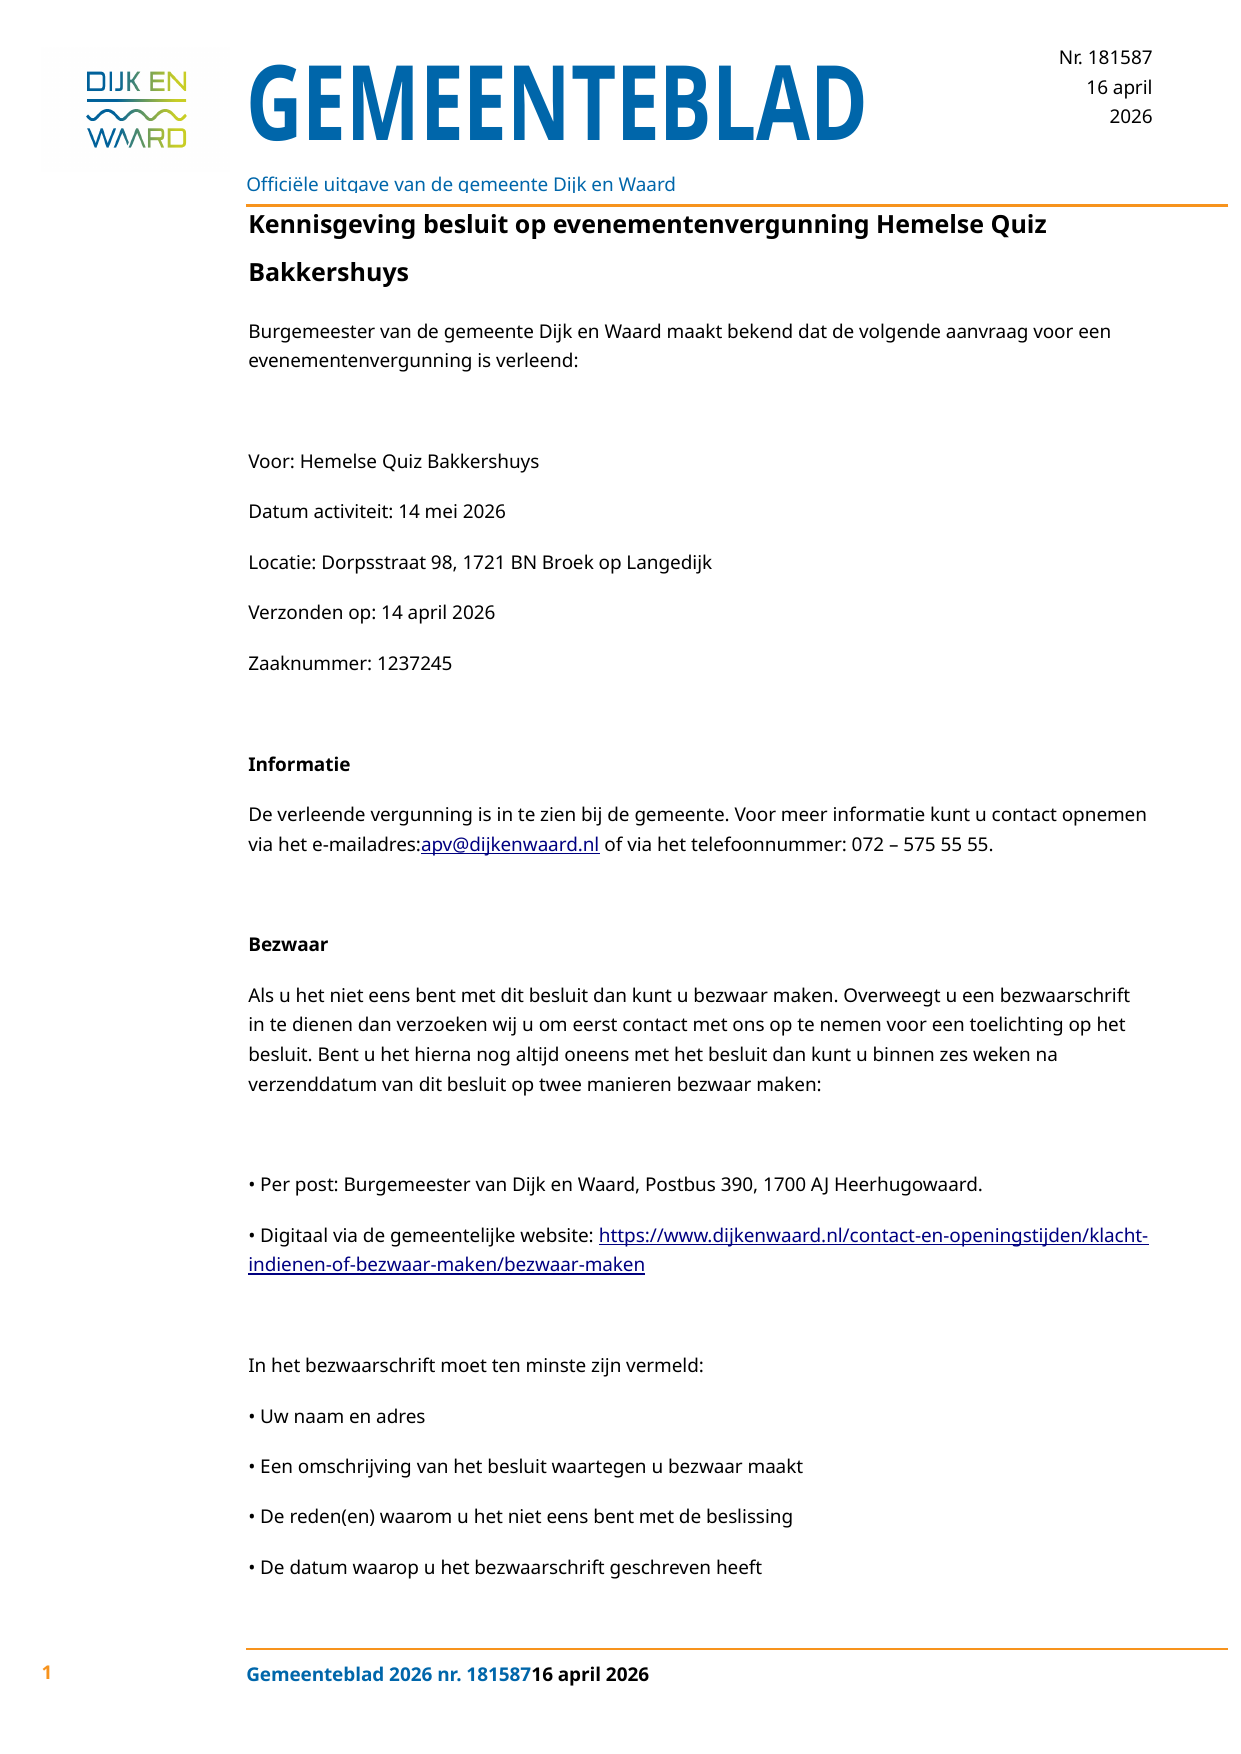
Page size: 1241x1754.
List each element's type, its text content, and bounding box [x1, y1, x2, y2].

text De verleende vergunning is in te zien bij de gemeente. Voor meer informatie kunt u contact opnemen via het e-mailadres:apv@dijkenwaard.nl of via het telefoonnummer: 072 – 575 55 55. [248, 801, 1152, 857]
text Voor: Hemelse Quiz Bakkershuys [248, 448, 1152, 474]
text Als u het niet eens bent met dit besluit dan kunt u bezwaar maken. Overweegt u een bezwaarschrift in te dienen dan verzoeken wij u om eerst contact met ons op te nemen voor een toelichting op het besluit. Bent u het hierna nog altijd oneens met het besluit dan kunt u binnen zes weken na verzenddatum van dit besluit op twee manieren bezwaar maken: [248, 982, 1152, 1097]
text Verzonden op: 14 april 2026 [248, 599, 1152, 625]
text Burgemeester van de gemeente Dijk en Waard maakt bekend dat de volgende aanvraag voor een evenementenvergunning is verleend: [248, 318, 1152, 373]
text • Per post: Burgemeester van Dijk en Waard, Postbus 390, 1700 AJ Heerhugowaard. [248, 1172, 1152, 1197]
text • De datum waarop u het bezwaarschrift geschreven heeft [248, 1554, 1152, 1580]
text • Uw naam en adres [248, 1403, 1152, 1429]
text Bezwaar [248, 932, 1152, 957]
text • Een omschrijving van het besluit waartegen u bezwaar maakt [248, 1453, 1152, 1479]
text • Digitaal via de gemeentelijke website: https://www.dijkenwaard.nl/contact-en-openingstijden/klacht-indienen-of-bezwaar-maken/bezwaar-maken [248, 1222, 1152, 1277]
text Informatie [248, 751, 1152, 777]
text In het bezwaarschrift moet ten minste zijn vermeld: [248, 1352, 1152, 1378]
text Locatie: Dorpsstraat 98, 1721 BN Broek op Langedijk [248, 549, 1152, 575]
text Zaaknummer: 1237245 [248, 650, 1152, 676]
picture [41, 47, 231, 172]
text Datum activiteit: 14 mei 2026 [248, 499, 1152, 524]
text • De reden(en) waarom u het niet eens bent met de beslissing [248, 1504, 1152, 1529]
text Kennisgeving besluit op evenementenvergunning Hemelse Quiz Bakkershuys [248, 207, 1152, 288]
